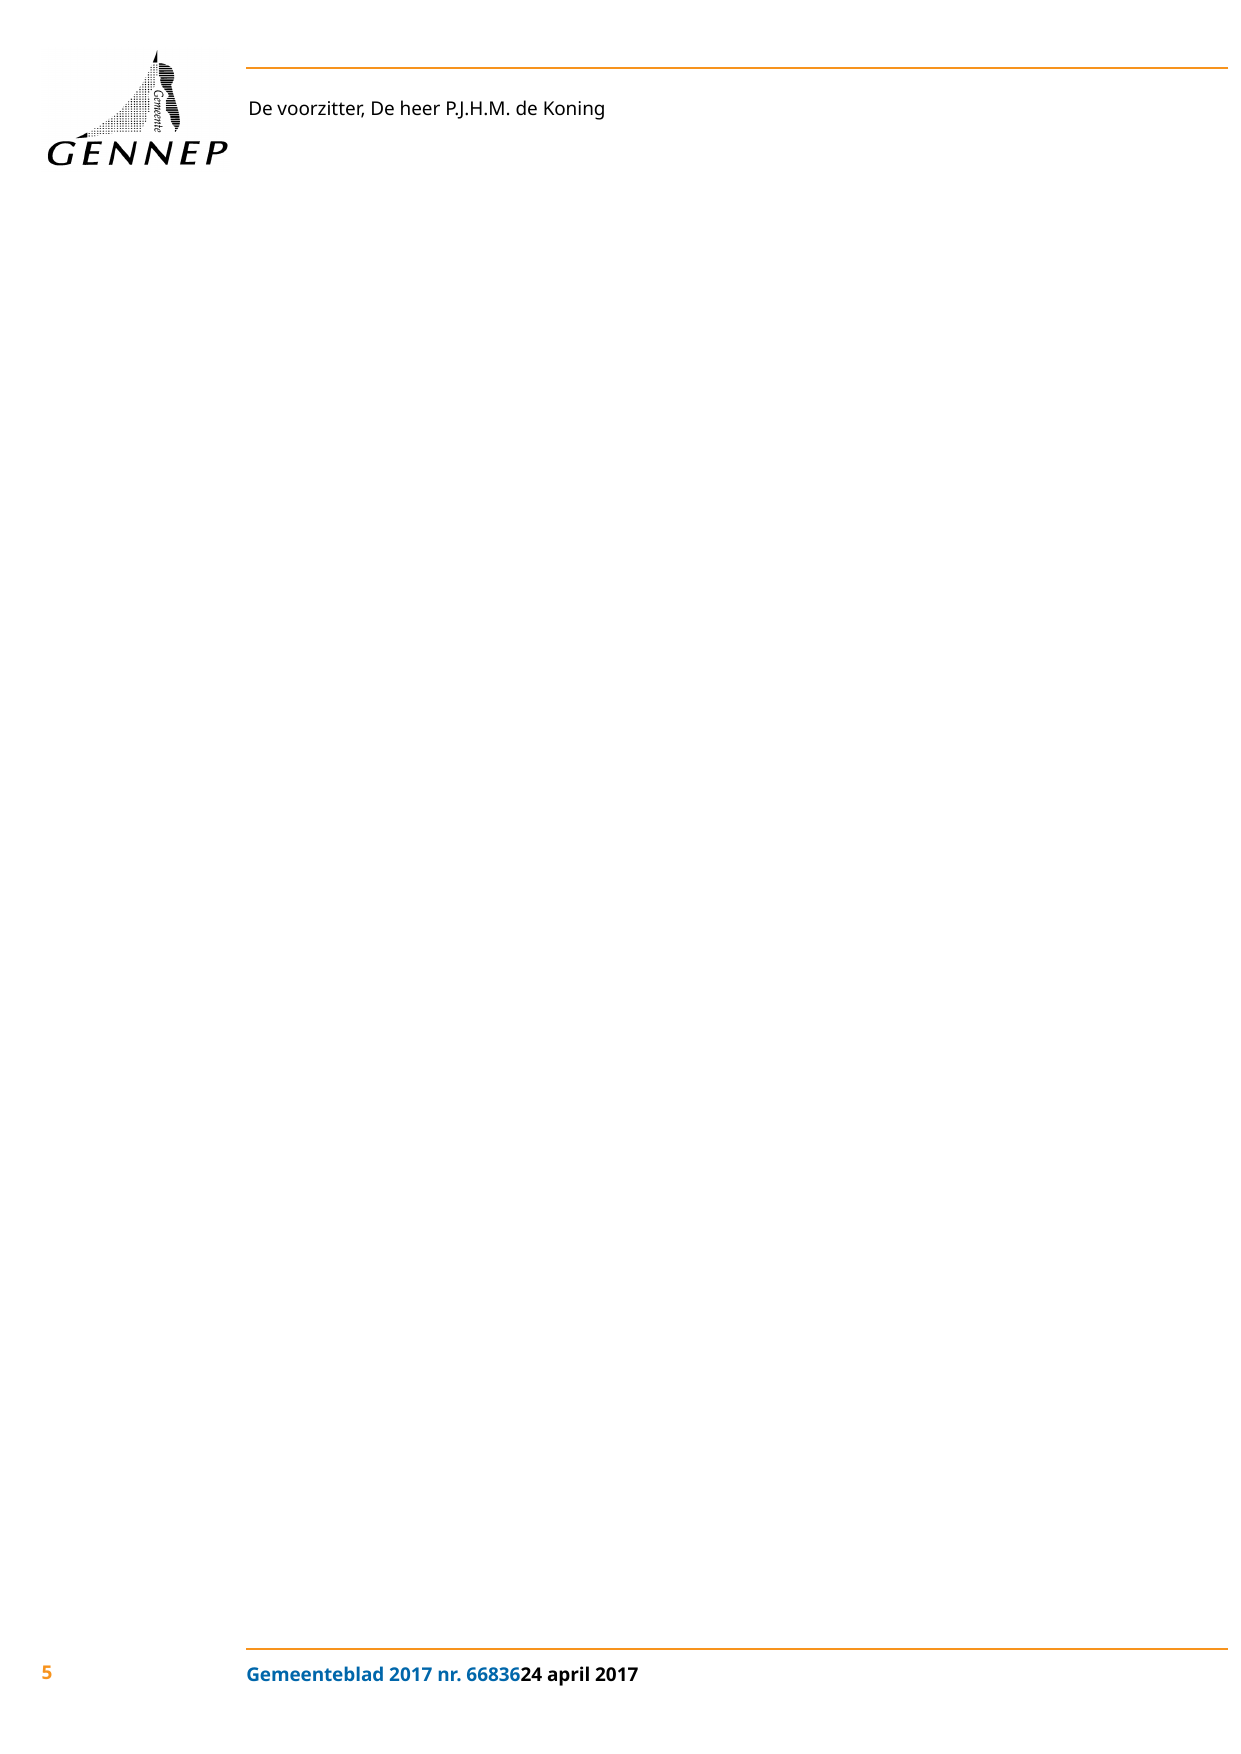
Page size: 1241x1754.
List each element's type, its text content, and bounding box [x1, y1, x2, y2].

text De voorzitter, De heer P.J.H.M. de Koning [248, 95, 1152, 121]
picture [41, 47, 231, 172]
